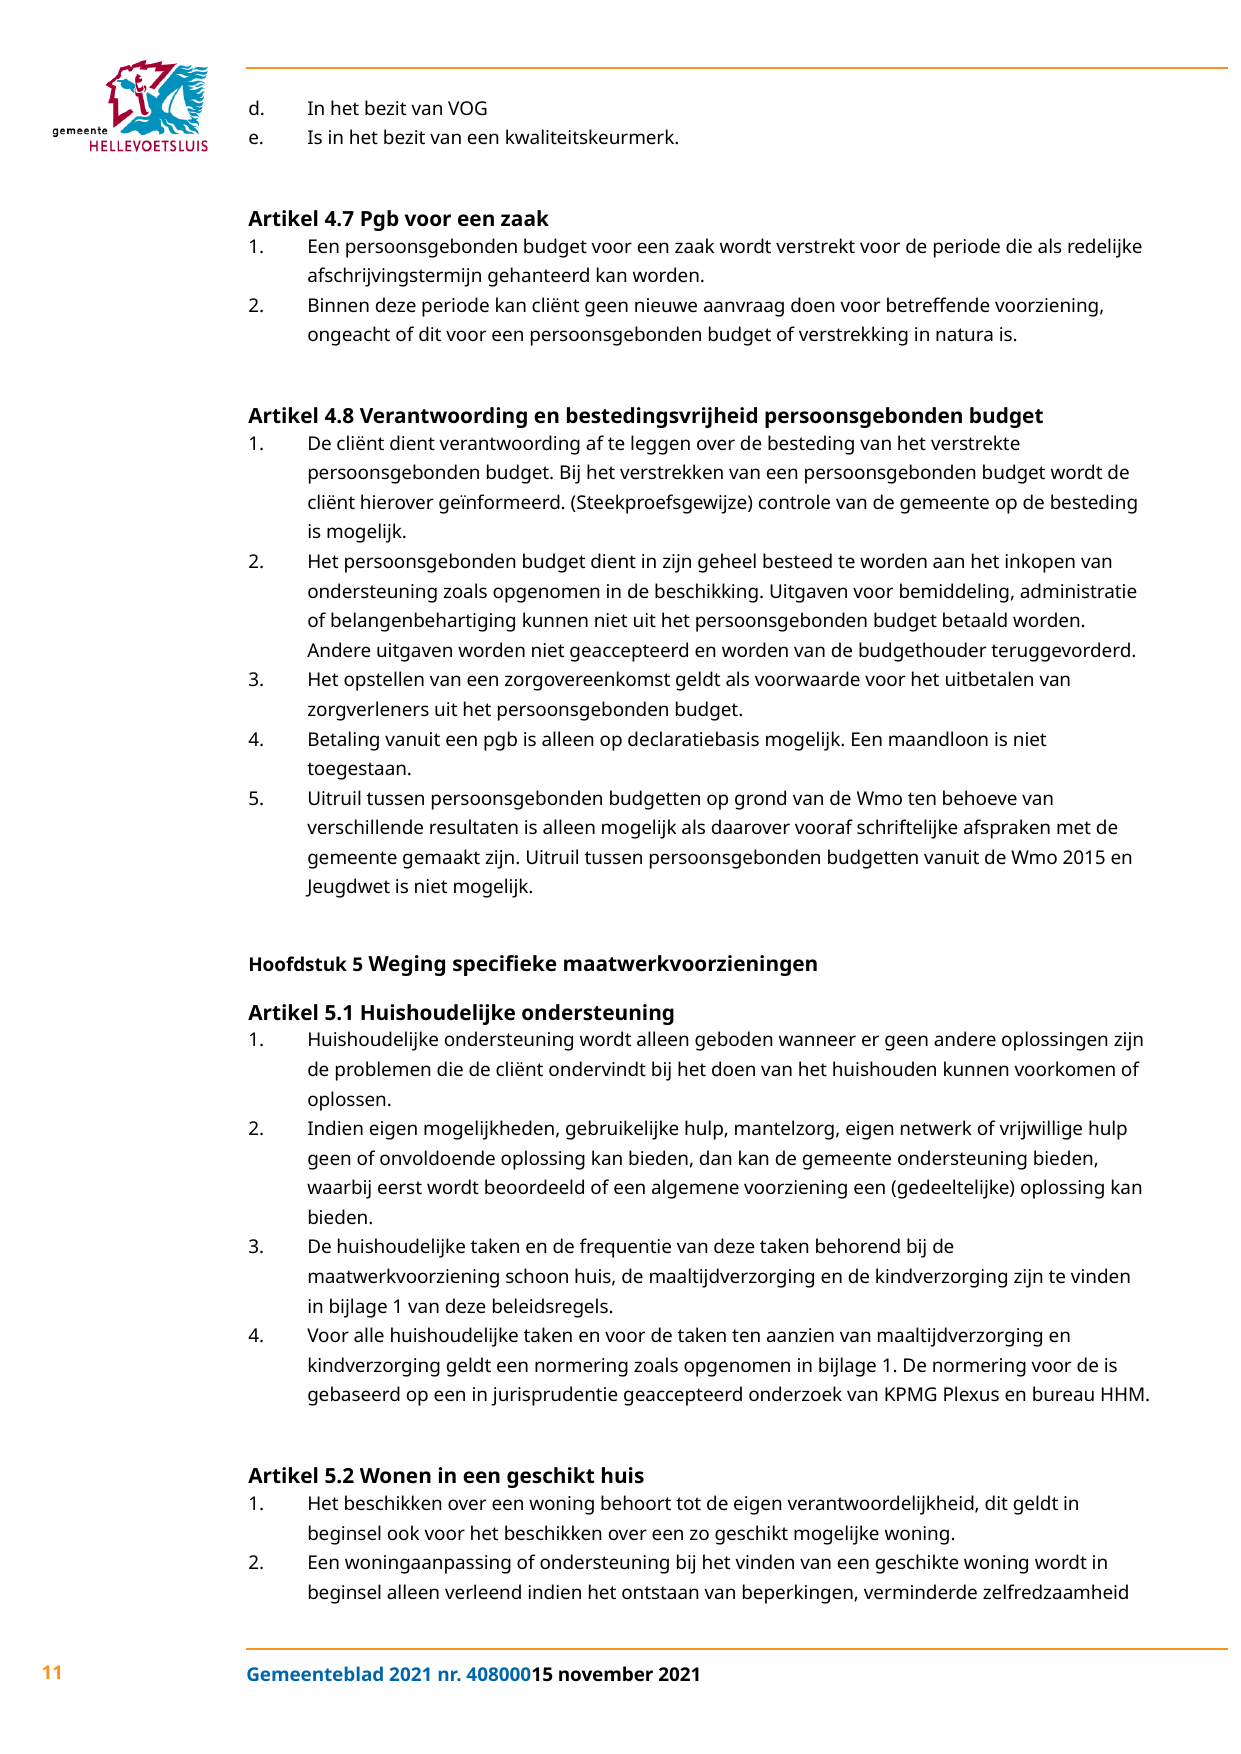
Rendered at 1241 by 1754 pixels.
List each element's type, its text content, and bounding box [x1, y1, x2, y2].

list Indien eigen mogelijkheden, gebruikelijke hulp, mantelzorg, eigen netwerk of vrijwillige hulp geen of onvoldoende oplossing kan bieden, dan kan de gemeente ondersteuning bieden, waarbij eerst wordt beoordeeld of een algemene voorziening een (gedeeltelijke) oplossing kan bieden. [248, 1115, 1152, 1230]
list In het bezit van VOG [248, 95, 1152, 121]
text Artikel 4.8 Verantwoording en bestedingsvrijheid persoonsgebonden budget [248, 402, 1152, 430]
list Het opstellen van een zorgovereenkomst geldt als voorwaarde voor het uitbetalen van zorgverleners uit het persoonsgebonden budget. [248, 667, 1152, 722]
list Het beschikken over een woning behoort tot de eigen verantwoordelijkheid, dit geldt in beginsel ook voor het beschikken over een zo geschikt mogelijke woning. [248, 1490, 1152, 1545]
list Een persoonsgebonden budget voor een zaak wordt verstrekt voor de periode die als redelijke afschrijvingstermijn gehanteerd kan worden. [248, 233, 1152, 288]
list De huishoudelijke taken en de frequentie van deze taken behorend bij de maatwerkvoorziening schoon huis, de maaltijdverzorging en de kindverzorging zijn te vinden in bijlage 1 van deze beleidsregels. [248, 1234, 1152, 1319]
list Het persoonsgebonden budget dient in zijn geheel besteed te worden aan het inkopen van ondersteuning zoals opgenomen in de beschikking. Uitgaven voor bemiddeling, administratie of belangenbehartiging kunnen niet uit het persoonsgebonden budget betaald worden. Andere uitgaven worden niet geaccepteerd en worden van de budgethouder teruggevorderd. [248, 548, 1152, 663]
picture [41, 47, 231, 172]
list Uitruil tussen persoonsgebonden budgetten op grond van de Wmo ten behoeve van verschillende resultaten is alleen mogelijk als daarover vooraf schriftelijke afspraken met de gemeente gemaakt zijn. Uitruil tussen persoonsgebonden budgetten vanuit de Wmo 2015 en Jeugdwet is niet mogelijk. [248, 785, 1152, 899]
text Artikel 5.2 Wonen in een geschikt huis [248, 1462, 1152, 1490]
list Een woningaanpassing of ondersteuning bij het vinden van een geschikte woning wordt in beginsel alleen verleend indien het ontstaan van beperkingen, verminderde zelfredzaamheid [248, 1549, 1152, 1604]
list Binnen deze periode kan cliënt geen nieuwe aanvraag doen voor betreffende voorziening, ongeacht of dit voor een persoonsgebonden budget of verstrekking in natura is. [248, 292, 1152, 347]
text Hoofdstuk 5 Weging specifieke maatwerkvoorzieningen [248, 949, 1152, 977]
list Betaling vanuit een pgb is alleen op declaratiebasis mogelijk. Een maandloon is niet toegestaan. [248, 726, 1152, 781]
list Is in het bezit van een kwaliteitskeurmerk. [248, 124, 1152, 150]
list De cliënt dient verantwoording af te leggen over de besteding van het verstrekte persoonsgebonden budget. Bij het verstrekken van een persoonsgebonden budget wordt de cliënt hierover geïnformeerd. (Steekproefsgewijze) controle van de gemeente op de besteding is mogelijk. [248, 430, 1152, 544]
list Voor alle huishoudelijke taken en voor de taken ten aanzien van maaltijdverzorging en kindverzorging geldt een normering zoals opgenomen in bijlage 1. De normering voor de is gebaseerd op een in jurisprudentie geaccepteerd onderzoek van KPMG Plexus en bureau HHM. [248, 1322, 1152, 1407]
list Huishoudelijke ondersteuning wordt alleen geboden wanneer er geen andere oplossingen zijn de problemen die de cliënt ondervindt bij het doen van het huishouden kunnen voorkomen of oplossen. [248, 1027, 1152, 1112]
text Artikel 5.1 Huishoudelijke ondersteuning [248, 998, 1152, 1027]
text Artikel 4.7 Pgb voor een zaak [248, 204, 1152, 233]
